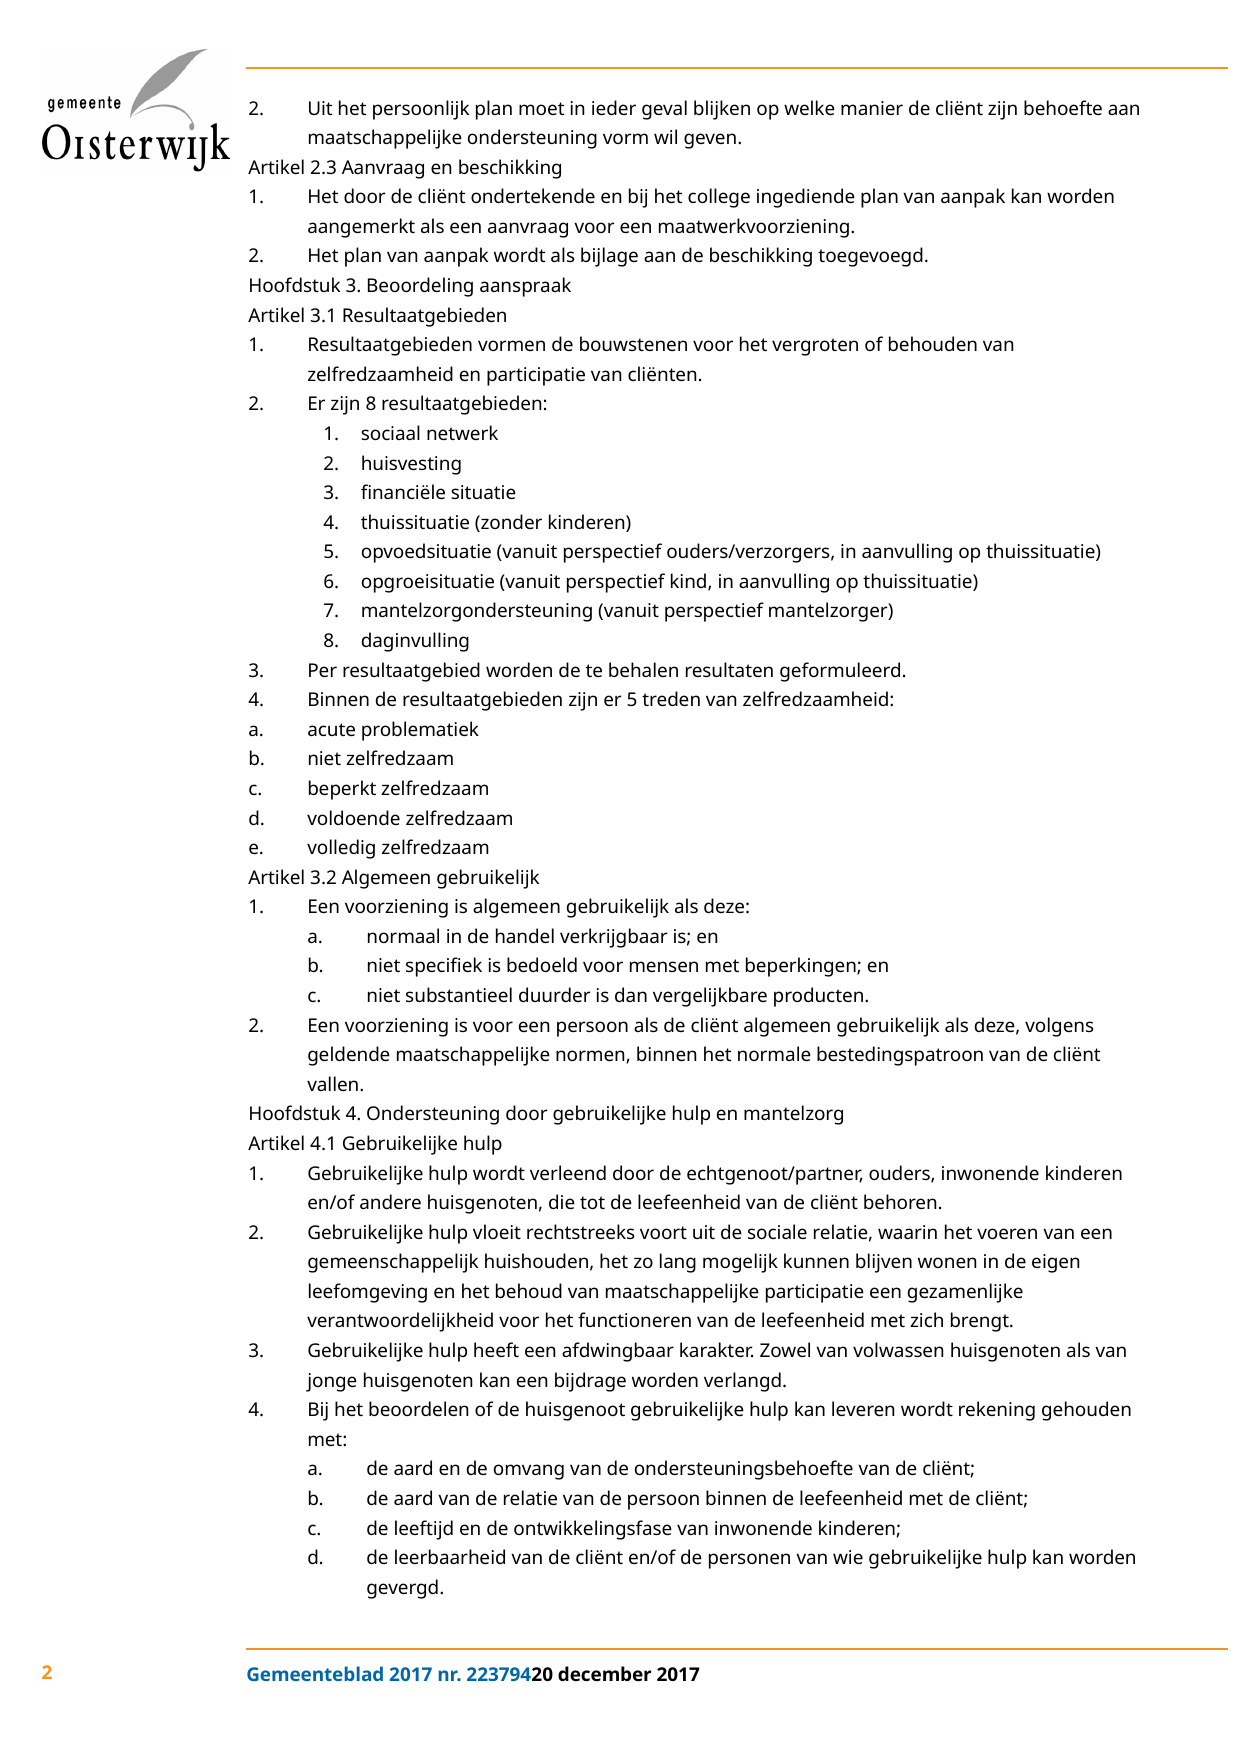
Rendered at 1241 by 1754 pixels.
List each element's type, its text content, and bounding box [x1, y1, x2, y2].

list niet zelfredzaam [248, 746, 1152, 771]
list normaal in de handel verkrijgbaar is; en [307, 923, 1152, 949]
list thuissituatie (zonder kinderen) [323, 509, 1152, 535]
list Het door de cliënt ondertekende en bij het college ingediende plan van aanpak kan worden aangemerkt als een aanvraag voor een maatwerkvoorziening. [248, 183, 1152, 239]
list Bij het beoordelen of de huisgenoot gebruikelijke hulp kan leveren wordt rekening gehouden met: [248, 1396, 1152, 1452]
list Resultaatgebieden vormen de bouwstenen voor het vergroten of behouden van zelfredzaamheid en participatie van cliënten. [248, 331, 1152, 387]
list voldoende zelfredzaam [248, 805, 1152, 831]
list Gebruikelijke hulp heeft een afdwingbaar karakter. Zowel van volwassen huisgenoten als van jonge huisgenoten kan een bijdrage worden verlangd. [248, 1337, 1152, 1393]
list acute problematiek [248, 716, 1152, 742]
list financiële situatie [323, 479, 1152, 505]
list Er zijn 8 resultaatgebieden: [248, 391, 1152, 416]
text Hoofdstuk 3. Beoordeling aanspraak [248, 272, 1152, 298]
list de aard van de relatie van de persoon binnen de leefeenheid met de cliënt; [307, 1485, 1152, 1511]
list daginvulling [323, 627, 1152, 653]
list de aard en de omvang van de ondersteuningsbehoefte van de cliënt; [307, 1456, 1152, 1481]
list niet specifiek is bedoeld voor mensen met beperkingen; en [307, 953, 1152, 978]
list opgroeisituatie (vanuit perspectief kind, in aanvulling op thuissituatie) [323, 568, 1152, 594]
list de leeftijd en de ontwikkelingsfase van inwonende kinderen; [307, 1515, 1152, 1541]
list Een voorziening is algemeen gebruikelijk als deze: [248, 893, 1152, 919]
list niet substantieel duurder is dan vergelijkbare producten. [307, 982, 1152, 1008]
list Een voorziening is voor een persoon als de cliënt algemeen gebruikelijk als deze, volgens geldende maatschappelijke normen, binnen het normale bestedingspatroon van de cliënt vallen. [248, 1012, 1152, 1097]
list Binnen de resultaatgebieden zijn er 5 treden van zelfredzaamheid: [248, 686, 1152, 712]
list sociaal netwerk [323, 420, 1152, 446]
text Artikel 2.3 Aanvraag en beschikking [248, 154, 1152, 180]
list Het plan van aanpak wordt als bijlage aan de beschikking toegevoegd. [248, 243, 1152, 268]
picture [41, 47, 231, 172]
list mantelzorgondersteuning (vanuit perspectief mantelzorger) [323, 598, 1152, 623]
list de leerbaarheid van de cliënt en/of de personen van wie gebruikelijke hulp kan worden gevergd. [307, 1544, 1152, 1600]
list Gebruikelijke hulp vloeit rechtstreeks voort uit de sociale relatie, waarin het voeren van een gemeenschappelijk huishouden, het zo lang mogelijk kunnen blijven wonen in de eigen leefomgeving en het behoud van maatschappelijke participatie een gezamenlijke verantwoordelijkheid voor het functioneren van de leefeenheid met zich brengt. [248, 1219, 1152, 1333]
text Hoofdstuk 4. Ondersteuning door gebruikelijke hulp en mantelzorg [248, 1101, 1152, 1126]
list huisvesting [323, 450, 1152, 476]
text Artikel 4.1 Gebruikelijke hulp [248, 1130, 1152, 1156]
list Gebruikelijke hulp wordt verleend door de echtgenoot/partner, ouders, inwonende kinderen en/of andere huisgenoten, die tot de leefeenheid van de cliënt behoren. [248, 1160, 1152, 1215]
list beperkt zelfredzaam [248, 775, 1152, 801]
list opvoedsituatie (vanuit perspectief ouders/verzorgers, in aanvulling op thuissituatie) [323, 538, 1152, 564]
list volledig zelfredzaam [248, 834, 1152, 860]
list Per resultaatgebied worden de te behalen resultaten geformuleerd. [248, 657, 1152, 683]
list Uit het persoonlijk plan moet in ieder geval blijken op welke manier de cliënt zijn behoefte aan maatschappelijke ondersteuning vorm wil geven. [248, 95, 1152, 150]
text Artikel 3.1 Resultaatgebieden [248, 302, 1152, 328]
text Artikel 3.2 Algemeen gebruikelijk [248, 864, 1152, 890]
